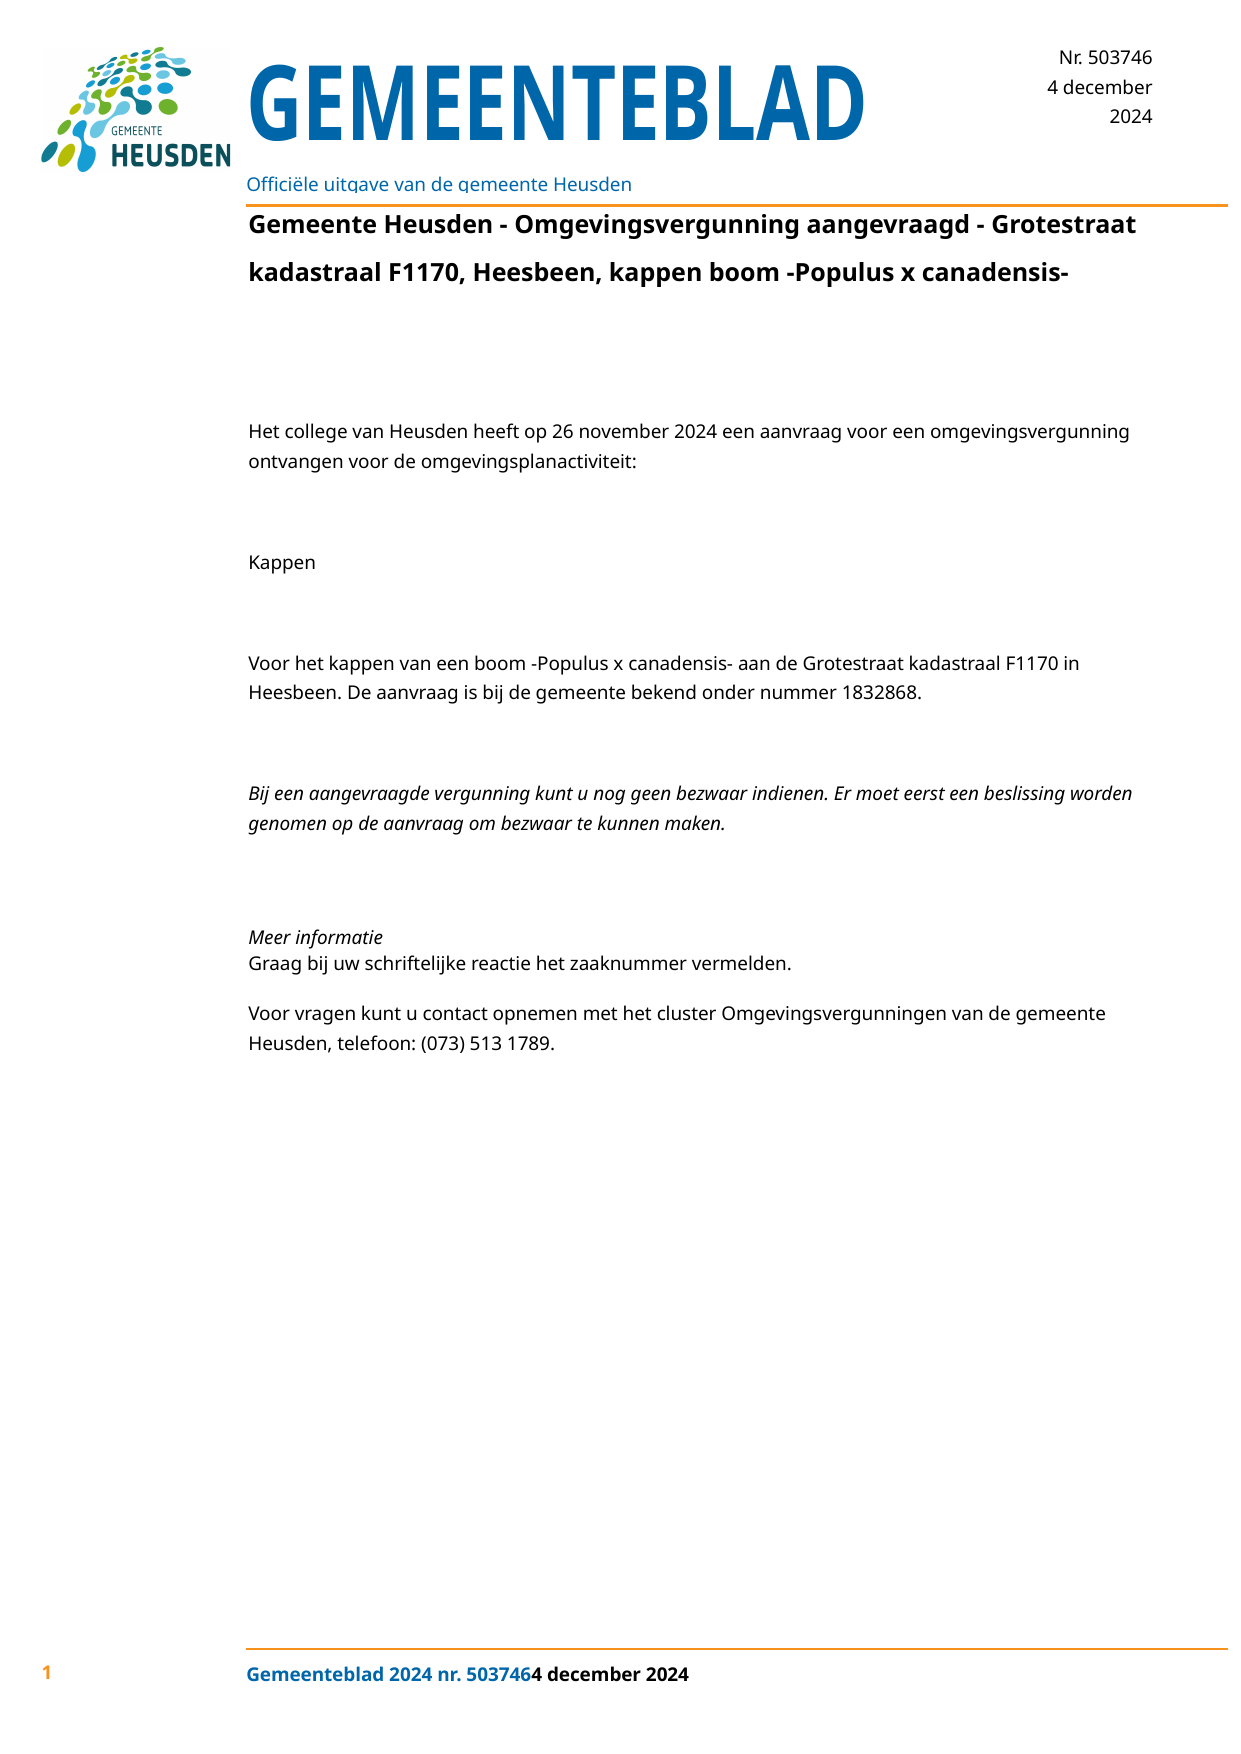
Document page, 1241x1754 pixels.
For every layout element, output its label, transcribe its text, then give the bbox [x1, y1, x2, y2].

text Kappen [248, 549, 1152, 575]
text Bij een aangevraagde vergunning kunt u nog geen bezwaar indienen. Er moet eerst een beslissing worden genomen op de aanvraag om bezwaar te kunnen maken. [248, 780, 1152, 836]
text Meer informatie [248, 924, 1152, 950]
text Gemeente Heusden - Omgevingsvergunning aangevraagd - Grotestraat kadastraal F1170, Heesbeen, kappen boom -Populus x canadensis- [248, 207, 1152, 288]
text Voor vragen kunt u contact opnemen met het cluster Omgevingsvergunningen van de gemeente Heusden, telefoon: (073) 513 1789. [248, 1001, 1152, 1056]
text Voor het kappen van een boom -Populus x canadensis- aan de Grotestraat kadastraal F1170 in Heesbeen. De aanvraag is bij de gemeente bekend onder nummer 1832868. [248, 650, 1152, 705]
text Graag bij uw schriftelijke reactie het zaaknummer vermelden. [248, 950, 1152, 976]
text Het college van Heusden heeft op 26 november 2024 een aanvraag voor een omgevingsvergunning ontvangen voor de omgevingsplanactiviteit: [248, 419, 1152, 474]
picture [41, 47, 231, 172]
